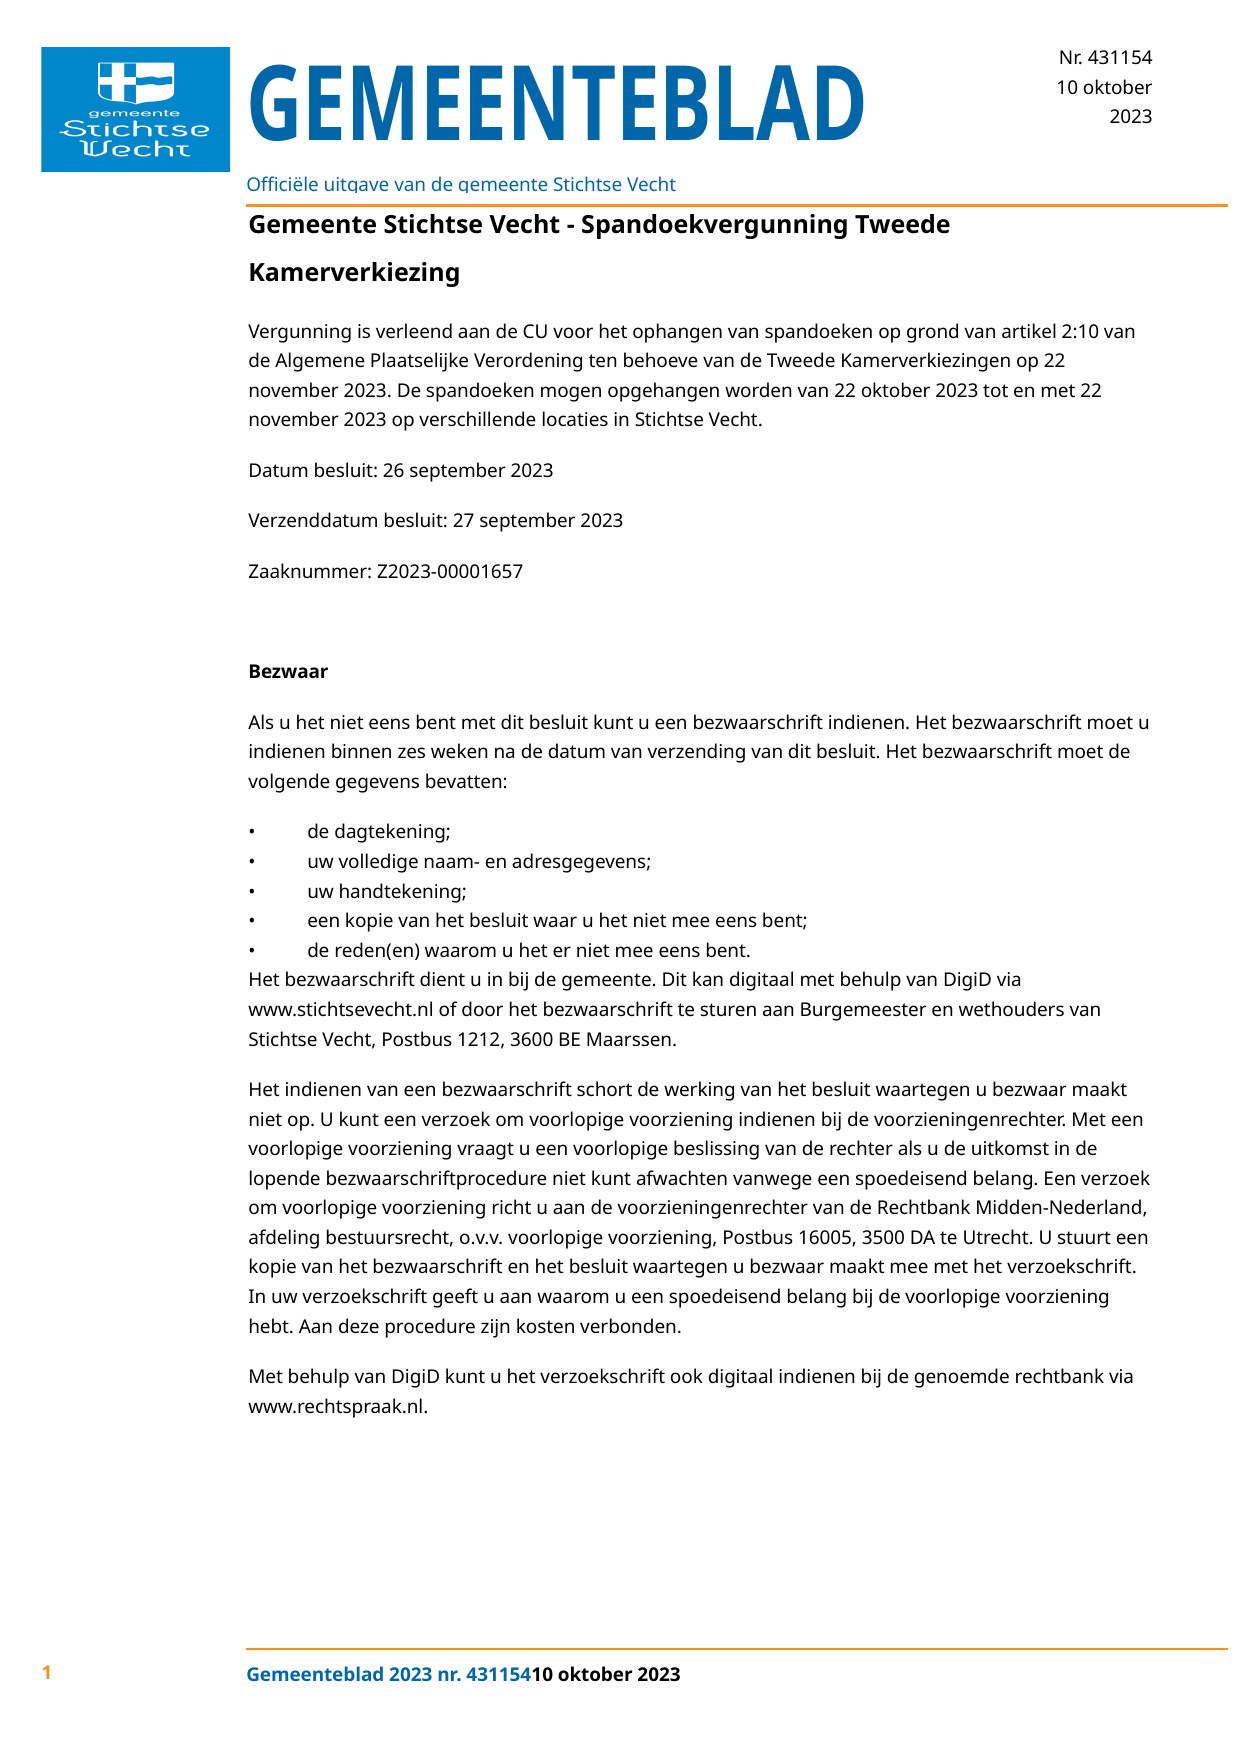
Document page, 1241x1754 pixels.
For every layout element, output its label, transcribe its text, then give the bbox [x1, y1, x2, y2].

list de reden(en) waarom u het er niet mee eens bent. [248, 937, 1152, 963]
picture [137, 63, 174, 103]
text Zaaknummer: Z2023-00001657 [248, 558, 1152, 584]
text Gemeente Stichtse Vecht - Spandoekvergunning Tweede Kamerverkiezing [248, 207, 1152, 288]
text Datum besluit: 26 september 2023 [248, 457, 1152, 483]
picture [99, 63, 135, 101]
text Verzenddatum besluit: 27 september 2023 [248, 507, 1152, 533]
text Vergunning is verleend aan de CU voor het ophangen van spandoeken op grond van artikel 2:10 van de Algemene Plaatselijke Verordening ten behoeve van de Tweede Kamerverkiezingen op 22 november 2023. De spandoeken mogen opgehangen worden van 22 oktober 2023 tot en met 22 november 2023 op verschillende locaties in Stichtse Vecht. [248, 318, 1152, 432]
text Het indienen van een bezwaarschrift schort de werking van het besluit waartegen u bezwaar maakt niet op. U kunt een verzoek om voorlopige voorziening indienen bij de voorzieningenrechter. Met een voorlopige voorziening vraagt u een voorlopige beslissing van de rechter als u de uitkomst in de lopende bezwaarschriftprocedure niet kunt afwachten vanwege een spoedeisend belang. Een verzoek om voorlopige voorziening richt u aan de voorzieningenrechter van de Rechtbank Midden-Nederland, afdeling bestuursrecht, o.v.v. voorlopige voorziening, Postbus 16005, 3500 DA te Utrecht. U stuurt een kopie van het bezwaarschrift en het besluit waartegen u bezwaar maakt mee met het verzoekschrift. In uw verzoekschrift geeft u aan waarom u een spoedeisend belang bij de voorlopige voorziening hebt. Aan deze procedure zijn kosten verbonden. [248, 1076, 1152, 1339]
text Als u het niet eens bent met dit besluit kunt u een bezwaarschrift indienen. Het bezwaarschrift moet u indienen binnen zes weken na de datum van verzending van dit besluit. Het bezwaarschrift moet de volgende gegevens bevatten: [248, 709, 1152, 794]
list een kopie van het besluit waar u het niet mee eens bent; [248, 907, 1152, 933]
text Bezwaar [248, 659, 1152, 684]
list uw volledige naam- en adresgegevens; [248, 848, 1152, 874]
list de dagtekening; [248, 819, 1152, 844]
list uw handtekening; [248, 878, 1152, 904]
text Met behulp van DigiD kunt u het verzoekschrift ook digitaal indienen bij de genoemde rechtbank via www.rechtspraak.nl. [248, 1363, 1152, 1419]
text Het bezwaarschrift dient u in bij de gemeente. Dit kan digitaal met behulp van DigiD via www.stichtsevecht.nl of door het bezwaarschrift te sturen aan Burgemeester en wethouders van Stichtse Vecht, Postbus 1212, 3600 BE Maarssen. [248, 967, 1152, 1052]
